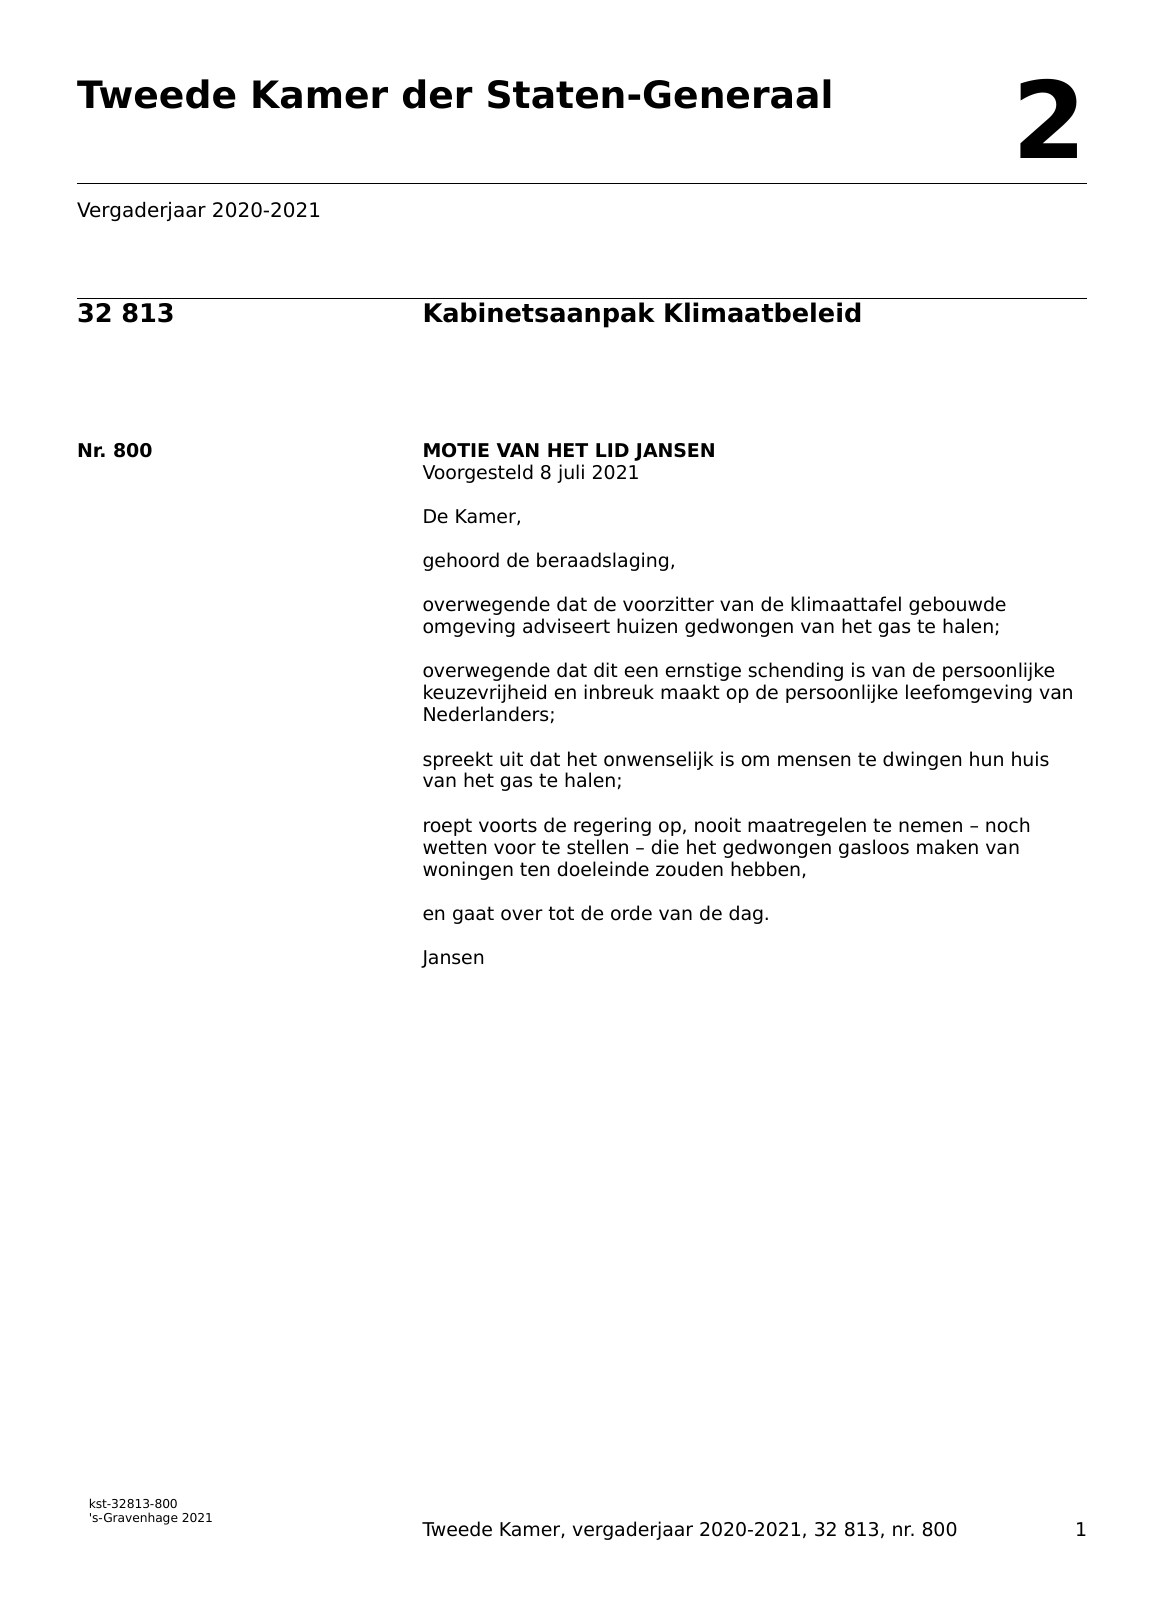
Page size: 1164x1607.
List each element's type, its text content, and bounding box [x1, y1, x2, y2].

text gehoord de beraadslaging, [422, 550, 1087, 572]
text 's-Gravenhage 2021 [88, 1511, 323, 1525]
text spreekt uit dat het onwenselijk is om mensen te dwingen hun huis van het gas te halen; [422, 748, 1087, 792]
table_header 2 [886, 59, 1087, 183]
table_cell Vergaderjaar 2020-2021 [77, 184, 1087, 298]
text De Kamer, [422, 506, 1087, 528]
text kst-32813-800 [88, 1497, 323, 1511]
text en gaat over tot de orde van de dag. [422, 903, 1087, 925]
subtitle 32 813 Kabinetsaanpak Klimaatbeleid [77, 299, 1087, 329]
text Voorgesteld 8 juli 2021 [422, 462, 1087, 484]
text roept voorts de regering op, nooit maatregelen te nemen – noch wetten voor te stellen – die het gedwongen gasloos maken van woningen ten doeleinde zouden hebben, [422, 814, 1087, 881]
text Jansen [422, 947, 1087, 969]
subtitle Nr. 800 MOTIE VAN HET LID JANSEN [77, 440, 1087, 462]
text overwegende dat de voorzitter van de klimaattafel gebouwde omgeving adviseert huizen gedwongen van het gas te halen; [422, 594, 1087, 638]
text overwegende dat dit een ernstige schending is van de persoonlijke keuzevrijheid en inbreuk maakt op de persoonlijke leefomgeving van Nederlanders; [422, 660, 1087, 726]
table_header Tweede Kamer der Staten-Generaal [77, 59, 886, 183]
